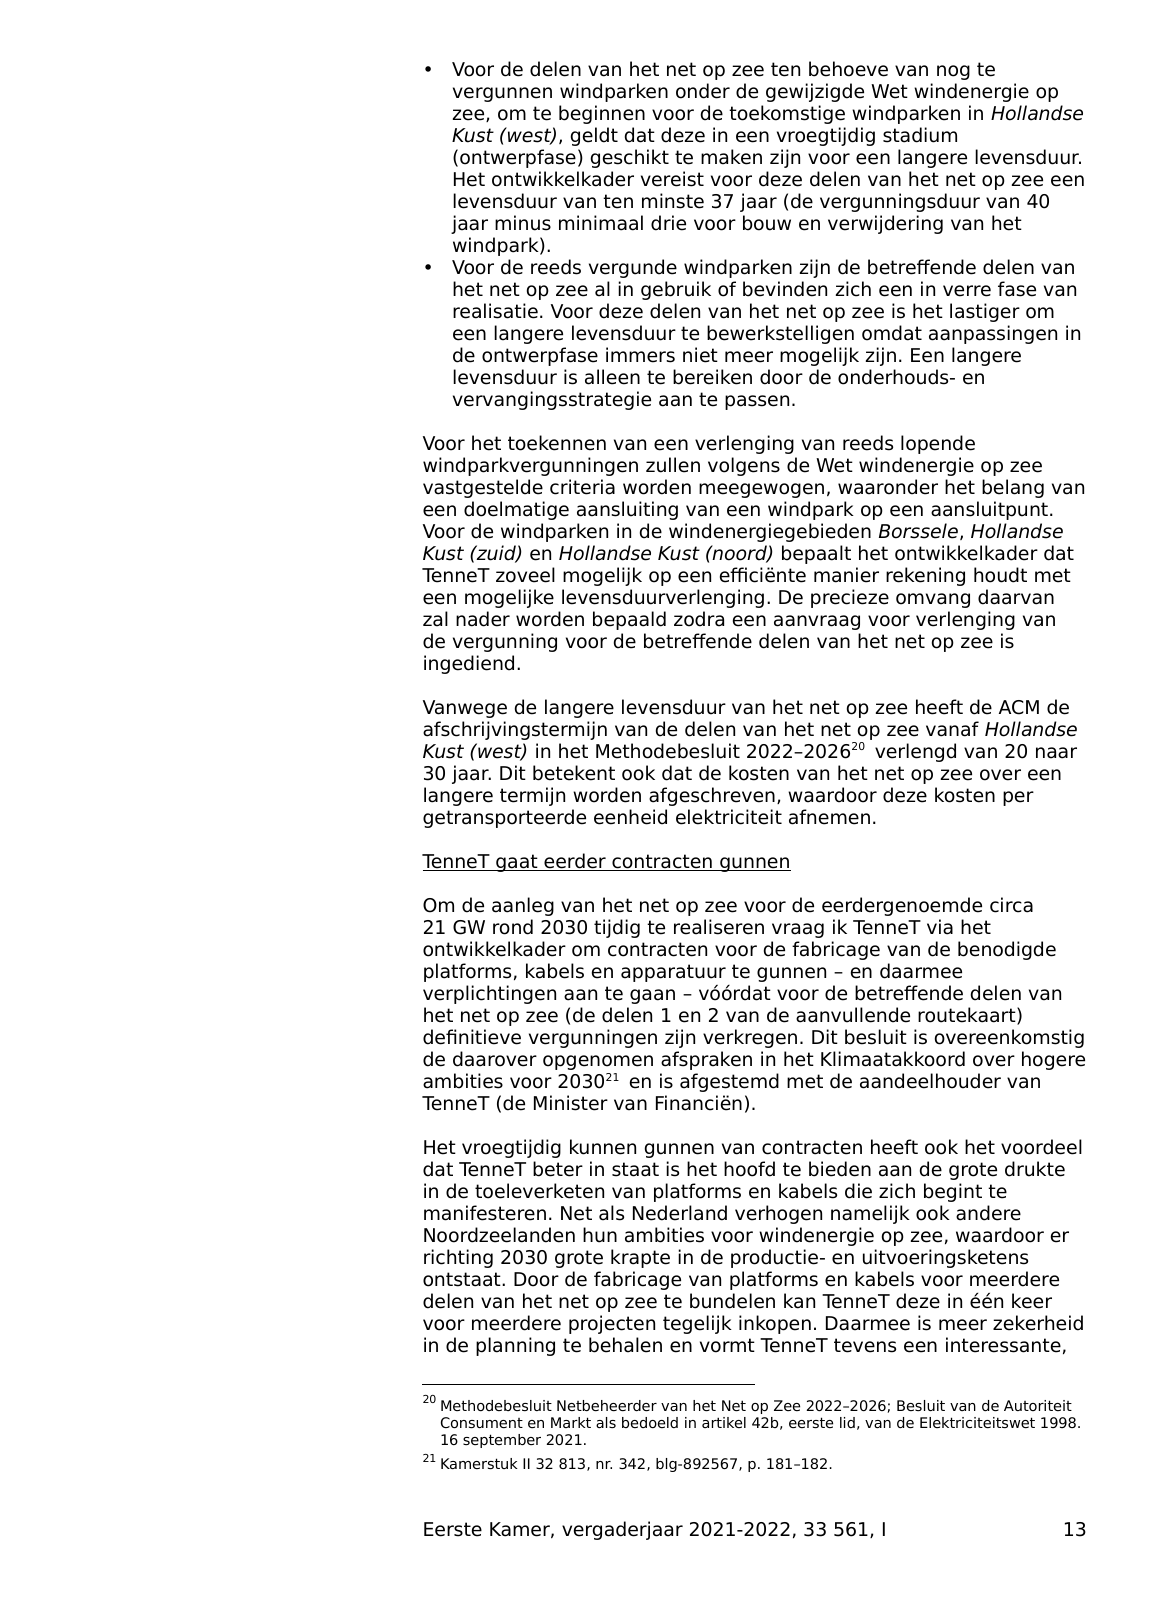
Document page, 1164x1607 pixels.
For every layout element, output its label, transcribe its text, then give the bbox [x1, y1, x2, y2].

text Voor het toekennen van een verlenging van reeds lopende windparkvergunningen zullen volgens de Wet windenergie op zee vastgestelde criteria worden meegewogen, waaronder het belang van een doelmatige aansluiting van een windpark op een aansluitpunt. Voor de windparken in de windenergiegebieden Borssele, Hollandse Kust (zuid) en Hollandse Kust (noord) bepaalt het ontwikkelkader dat TenneT zoveel mogelijk op een efficiënte manier rekening houdt met een mogelijke levensduurverlenging. De precieze omvang daarvan zal nader worden bepaald zodra een aanvraag voor verlenging van de vergunning voor de betreffende delen van het net op zee is ingediend. [422, 433, 1087, 675]
text • Voor de delen van het net op zee ten behoeve van nog te vergunnen windparken onder de gewijzigde Wet windenergie op zee, om te beginnen voor de toekomstige windparken in Hollandse Kust (west), geldt dat deze in een vroegtijdig stadium (ontwerpfase) geschikt te maken zijn voor een langere levensduur. Het ontwikkelkader vereist voor deze delen van het net op zee een levensduur van ten minste 37 jaar (de vergunningsduur van 40 jaar minus minimaal drie voor bouw en verwijdering van het windpark). [422, 59, 1087, 257]
text Om de aanleg van het net op zee voor de eerdergenoemde circa 21 GW rond 2030 tijdig te realiseren vraag ik TenneT via het ontwikkelkader om contracten voor de fabricage van de benodigde platforms, kabels en apparatuur te gunnen – en daarmee verplichtingen aan te gaan – vóórdat voor de betreffende delen van het net op zee (de delen 1 en 2 van de aanvullende routekaart) definitieve vergunningen zijn verkregen. Dit besluit is overeenkomstig de daarover opgenomen afspraken in het Klimaatakkoord over hogere ambities voor 2030 en is afgestemd met de aandeelhouder van TenneT (de Minister van Financiën). [422, 895, 1087, 1115]
text Kamerstuk II 32 813, nr. 342, blg-892567, p. 181–182. [422, 1452, 1087, 1474]
subtitle TenneT gaat eerder contracten gunnen [422, 851, 1087, 873]
text • Voor de reeds vergunde windparken zijn de betreffende delen van het net op zee al in gebruik of bevinden zich een in verre fase van realisatie. Voor deze delen van het net op zee is het lastiger om een langere levensduur te bewerkstelligen omdat aanpassingen in de ontwerpfase immers niet meer mogelijk zijn. Een langere levensduur is alleen te bereiken door de onderhouds- en vervangingsstrategie aan te passen. [422, 257, 1087, 411]
text Het vroegtijdig kunnen gunnen van contracten heeft ook het voordeel dat TenneT beter in staat is het hoofd te bieden aan de grote drukte in de toeleverketen van platforms en kabels die zich begint te manifesteren. Net als Nederland verhogen namelijk ook andere Noordzeelanden hun ambities voor windenergie op zee, waardoor er richting 2030 grote krapte in de productie- en uitvoeringsketens ontstaat. Door de fabricage van platforms en kabels voor meerdere delen van het net op zee te bundelen kan TenneT deze in één keer voor meerdere projecten tegelijk inkopen. Daarmee is meer zekerheid in de planning te behalen en vormt TenneT tevens een interessante, [422, 1137, 1087, 1357]
text Vanwege de langere levensduur van het net op zee heeft de ACM de afschrijvingstermijn van de delen van het net op zee vanaf Hollandse Kust (west) in het Methodebesluit 2022–2026 verlengd van 20 naar 30 jaar. Dit betekent ook dat de kosten van het net op zee over een langere termijn worden afgeschreven, waardoor deze kosten per getransporteerde eenheid elektriciteit afnemen. [422, 697, 1087, 829]
text Methodebesluit Netbeheerder van het Net op Zee 2022–2026; Besluit van de Autoriteit Consument en Markt als bedoeld in artikel 42b, eerste lid, van de Elektriciteitswet 1998. 16 september 2021. [422, 1393, 1087, 1449]
